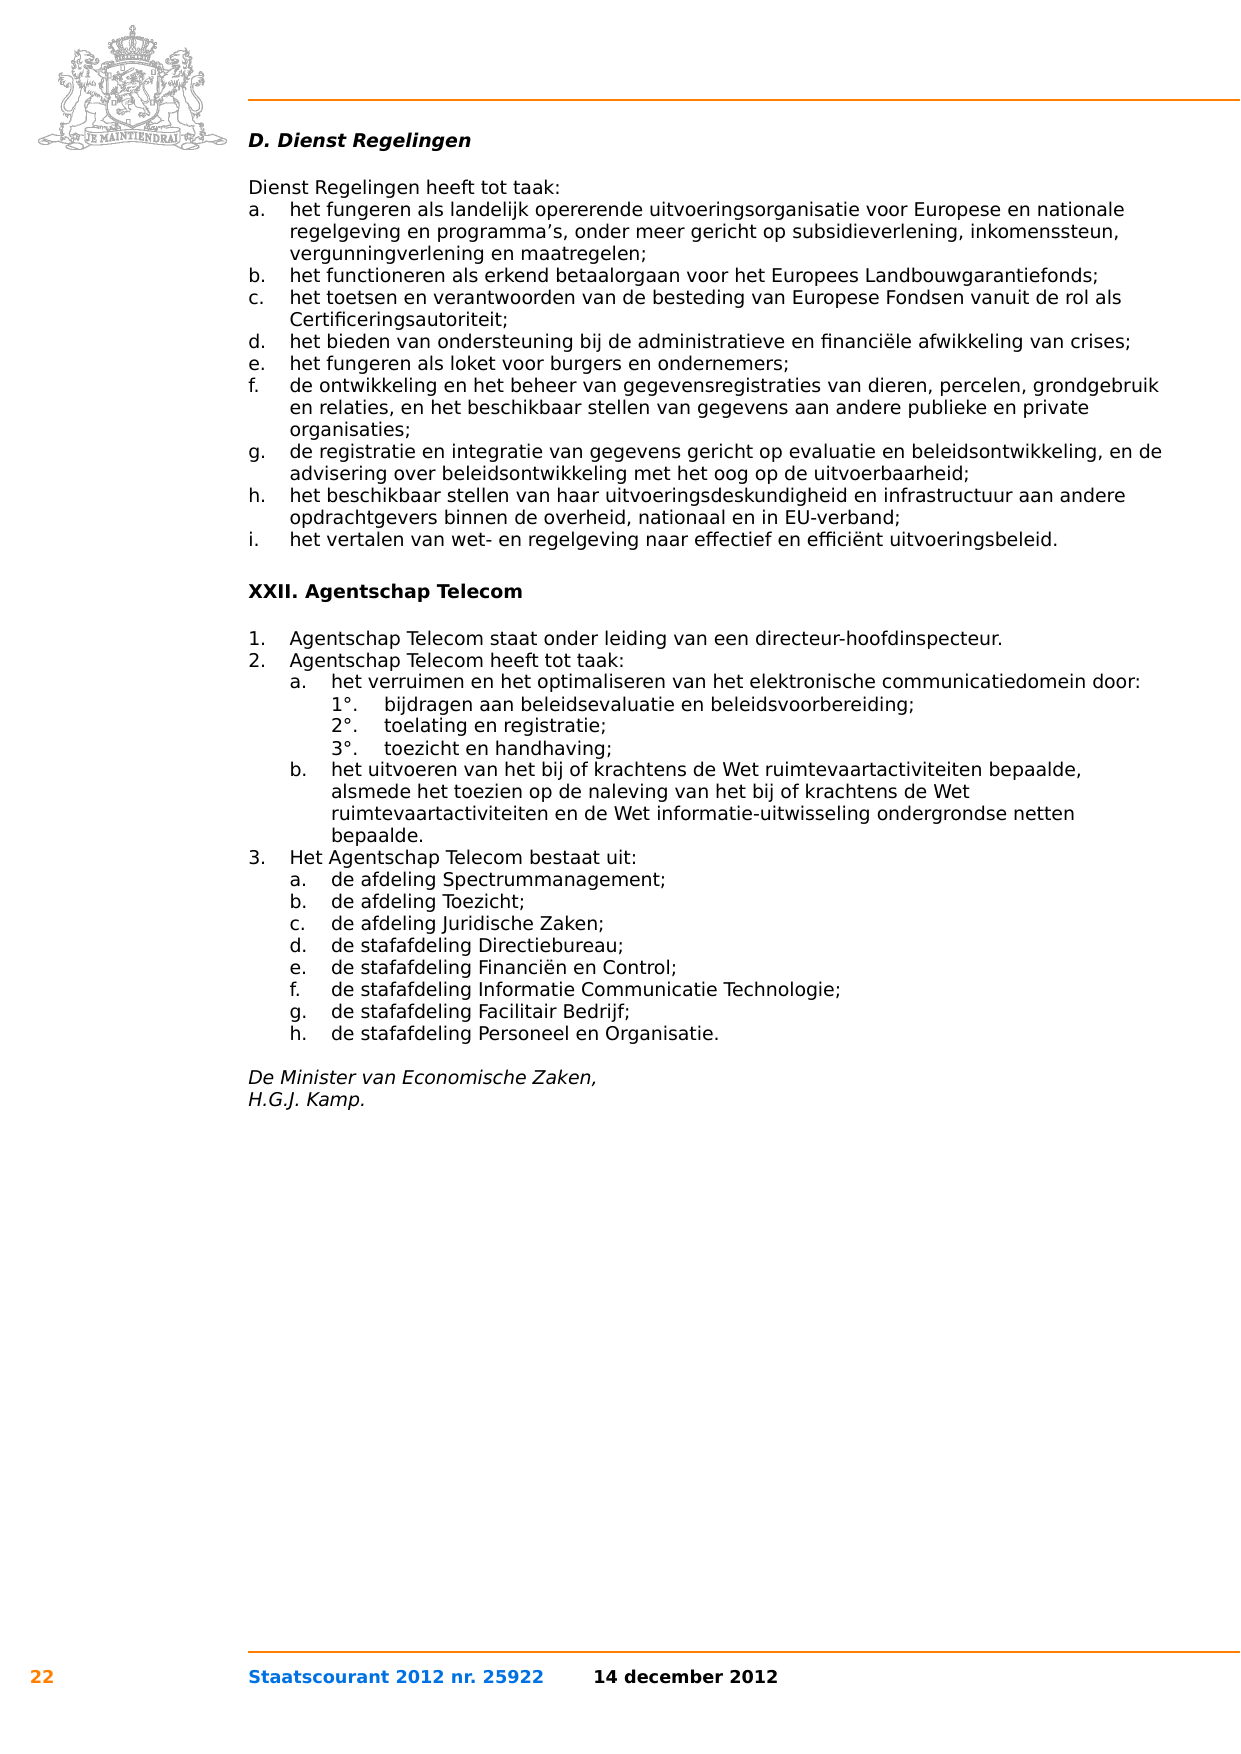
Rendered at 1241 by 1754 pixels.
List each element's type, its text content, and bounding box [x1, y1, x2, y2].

text 3°. toezicht en handhaving; [331, 737, 1163, 759]
text a. de afdeling Spectrummanagement; [289, 869, 1163, 891]
text d. het bieden van ondersteuning bij de administratieve en financiële afwikkeling van crises; [248, 331, 1163, 353]
text b. de afdeling Toezicht; [289, 891, 1163, 913]
text 2°. toelating en registratie; [331, 715, 1163, 737]
text f. de ontwikkeling en het beheer van gegevensregistraties van dieren, percelen, grondgebruik en relaties, en het beschikbaar stellen van gegevens aan andere publieke en private organisaties; [248, 375, 1163, 441]
text h. de stafafdeling Personeel en Organisatie. [289, 1023, 1163, 1045]
text c. de afdeling Juridische Zaken; [289, 913, 1163, 935]
text e. de stafafdeling Financiën en Control; [289, 957, 1163, 979]
text g. de stafafdeling Facilitair Bedrijf; [289, 1001, 1163, 1023]
text g. de registratie en integratie van gegevens gericht op evaluatie en beleidsontwikkeling, en de advisering over beleidsontwikkeling met het oog op de uitvoerbaarheid; [248, 441, 1163, 484]
picture [38, 25, 227, 150]
text Dienst Regelingen heeft tot taak: [248, 177, 1163, 199]
text 3. Het Agentschap Telecom bestaat uit: [248, 847, 1163, 869]
text 2. Agentschap Telecom heeft tot taak: [248, 649, 1163, 671]
text f. de stafafdeling Informatie Communicatie Technologie; [289, 979, 1163, 1001]
text i. het vertalen van wet- en regelgeving naar effectief en efficiënt uitvoeringsbeleid. [248, 528, 1163, 551]
text d. de stafafdeling Directiebureau; [289, 935, 1163, 957]
text De Minister van Economische Zaken, H.G.J. Kamp. [248, 1067, 1163, 1111]
text a. het fungeren als landelijk opererende uitvoeringsorganisatie voor Europese en nationale regelgeving en programma’s, onder meer gericht op subsidieverlening, inkomenssteun, vergunningverlening en maatregelen; [248, 199, 1163, 265]
text a. het verruimen en het optimaliseren van het elektronische communicatiedomein door: [289, 671, 1163, 693]
text b. het functioneren als erkend betaalorgaan voor het Europees Landbouwgarantiefonds; [248, 265, 1163, 287]
text c. het toetsen en verantwoorden van de besteding van Europese Fondsen vanuit de rol als Certificeringsautoriteit; [248, 287, 1163, 331]
text 1. Agentschap Telecom staat onder leiding van een directeur-hoofdinspecteur. [248, 627, 1163, 649]
text e. het fungeren als loket voor burgers en ondernemers; [248, 353, 1163, 375]
text b. het uitvoeren van het bij of krachtens de Wet ruimtevaartactiviteiten bepaalde, alsmede het toezien op de naleving van het bij of krachtens de Wet ruimtevaartactiviteiten en de Wet informatie-uitwisseling ondergrondse netten bepaalde. [289, 759, 1163, 847]
subtitle XXII. Agentschap Telecom [248, 581, 1163, 602]
text 1°. bijdragen aan beleidsevaluatie en beleidsvoorbereiding; [331, 693, 1163, 715]
text h. het beschikbaar stellen van haar uitvoeringsdeskundigheid en infrastructuur aan andere opdrachtgevers binnen de overheid, nationaal en in EU-verband; [248, 484, 1163, 528]
subtitle D. Dienst Regelingen [248, 130, 1163, 152]
